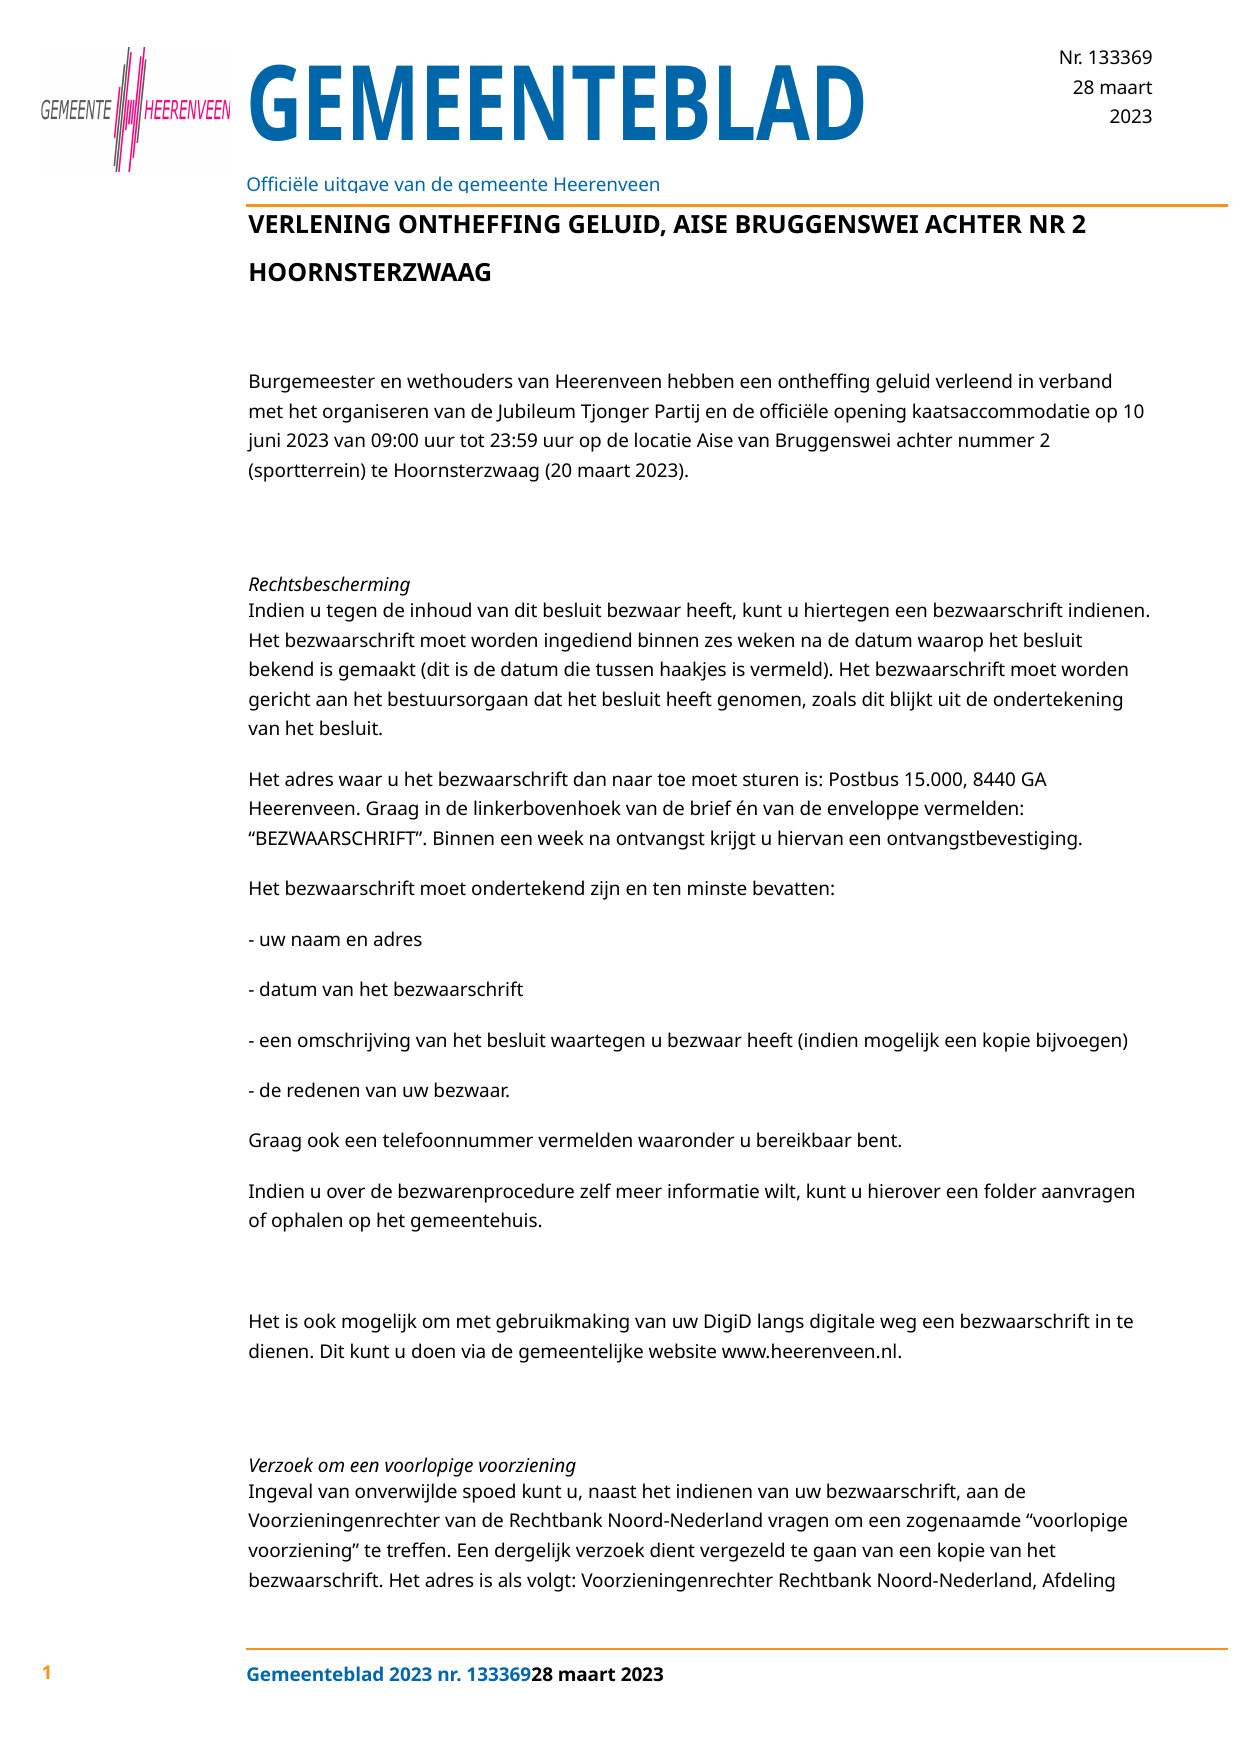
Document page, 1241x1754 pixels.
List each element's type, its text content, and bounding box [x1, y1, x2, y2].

text Indien u over de bezwarenprocedure zelf meer informatie wilt, kunt u hierover een folder aanvragen of ophalen op het gemeentehuis. [248, 1178, 1152, 1233]
text - datum van het bezwaarschrift [248, 976, 1152, 1002]
picture [41, 47, 231, 172]
text Rechtsbescherming [248, 571, 1152, 597]
text Verzoek om een voorlopige voorziening [248, 1452, 1152, 1478]
text - uw naam en adres [248, 926, 1152, 952]
text VERLENING ONTHEFFING GELUID, AISE BRUGGENSWEI ACHTER NR 2 HOORNSTERZWAAG [248, 207, 1152, 288]
text Graag ook een telefoonnummer vermelden waaronder u bereikbaar bent. [248, 1128, 1152, 1153]
text - een omschrijving van het besluit waartegen u bezwaar heeft (indien mogelijk een kopie bijvoegen) [248, 1027, 1152, 1052]
text Ingeval van onverwijlde spoed kunt u, naast het indienen van uw bezwaarschrift, aan de Voorzieningenrechter van de Rechtbank Noord-Nederland vragen om een zogenaamde “voorlopige voorziening” te treffen. Een dergelijk verzoek dient vergezeld te gaan van een kopie van het bezwaarschrift. Het adres is als volgt: Voorzieningenrechter Rechtbank Noord-Nederland, Afdeling [248, 1478, 1152, 1593]
text Indien u tegen de inhoud van dit besluit bezwaar heeft, kunt u hiertegen een bezwaarschrift indienen. Het bezwaarschrift moet worden ingediend binnen zes weken na de datum waarop het besluit bekend is gemaakt (dit is de datum die tussen haakjes is vermeld). Het bezwaarschrift moet worden gericht aan het bestuursorgaan dat het besluit heeft genomen, zoals dit blijkt uit de ondertekening van het besluit. [248, 597, 1152, 741]
text Burgemeester en wethouders van Heerenveen hebben een ontheffing geluid verleend in verband met het organiseren van de Jubileum Tjonger Partij en de officiële opening kaatsaccommodatie op 10 juni 2023 van 09:00 uur tot 23:59 uur op de locatie Aise van Bruggenswei achter nummer 2 (sportterrein) te Hoornsterzwaag (20 maart 2023). [248, 368, 1152, 483]
text Het is ook mogelijk om met gebruikmaking van uw DigiD langs digitale weg een bezwaarschrift in te dienen. Dit kunt u doen via de gemeentelijke website www.heerenveen.nl. [248, 1308, 1152, 1364]
text - de redenen van uw bezwaar. [248, 1077, 1152, 1103]
text Het adres waar u het bezwaarschrift dan naar toe moet sturen is: Postbus 15.000, 8440 GA Heerenveen. Graag in de linkerbovenhoek van de brief én van de enveloppe vermelden: “BEZWAARSCHRIFT”. Binnen een week na ontvangst krijgt u hiervan een ontvangstbevestiging. [248, 766, 1152, 851]
text Het bezwaarschrift moet ondertekend zijn en ten minste bevatten: [248, 876, 1152, 901]
